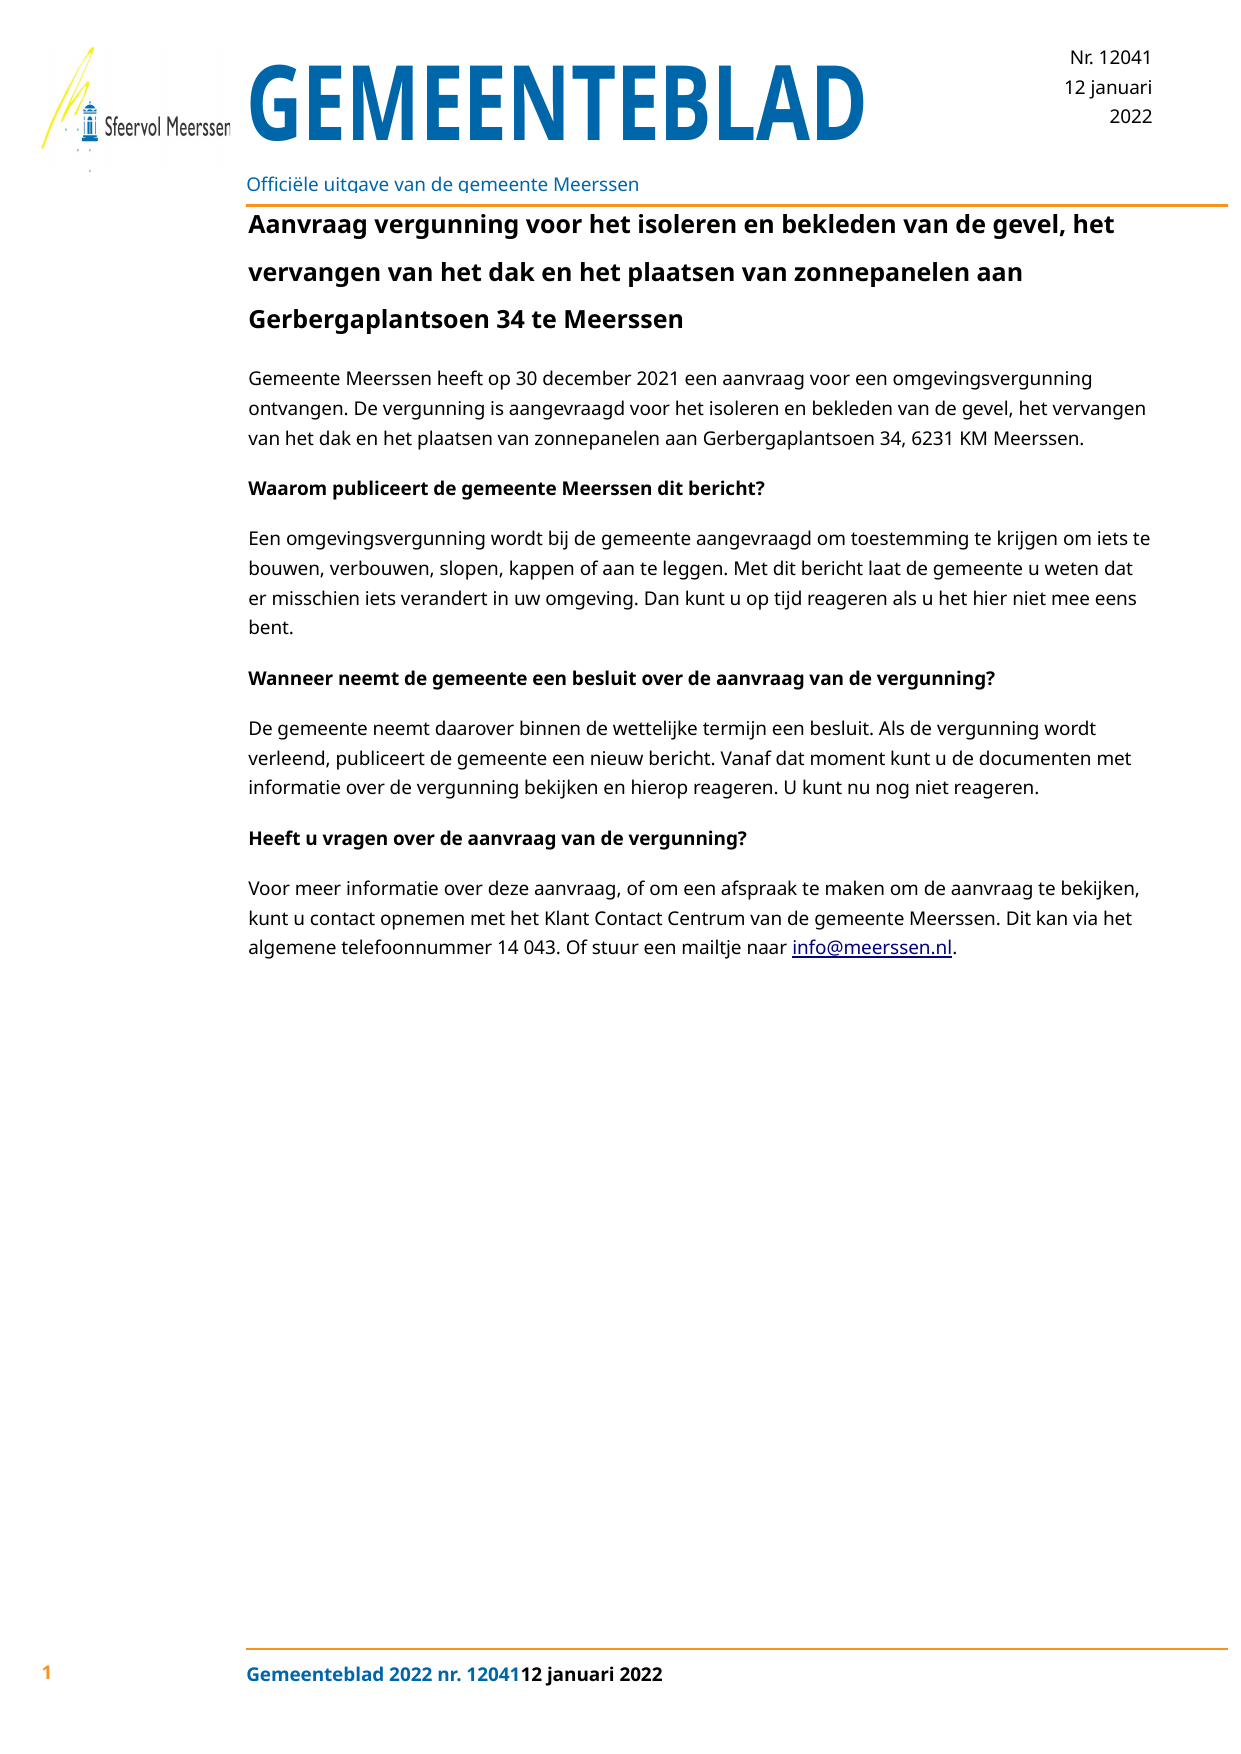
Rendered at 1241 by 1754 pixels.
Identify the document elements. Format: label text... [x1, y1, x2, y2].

text Voor meer informatie over deze aanvraag, of om een afspraak te maken om de aanvraag te bekijken, kunt u contact opnemen met het Klant Contact Centrum van de gemeente Meerssen. Dit kan via het algemene telefoonnummer 14 043. Of stuur een mailtje naar info@meerssen.nl. [248, 875, 1152, 960]
text Aanvraag vergunning voor het isoleren en bekleden van de gevel, het vervangen van het dak en het plaatsen van zonnepanelen aan Gerbergaplantsoen 34 te Meerssen [248, 207, 1152, 336]
text De gemeente neemt daarover binnen de wettelijke termijn een besluit. Als de vergunning wordt verleend, publiceert de gemeente een nieuw bericht. Vanaf dat moment kunt u de documenten met informatie over de vergunning bekijken en hierop reageren. U kunt nu nog niet reageren. [248, 715, 1152, 800]
text Waarom publiceert de gemeente Meerssen dit bericht? [248, 475, 1152, 501]
text Heeft u vragen over de aanvraag van de vergunning? [248, 825, 1152, 850]
text Gemeente Meerssen heeft op 30 december 2021 een aanvraag voor een omgevingsvergunning ontvangen. De vergunning is aangevraagd voor het isoleren en bekleden van de gevel, het vervangen van het dak en het plaatsen van zonnepanelen aan Gerbergaplantsoen 34, 6231 KM Meerssen. [248, 366, 1152, 450]
picture [41, 47, 231, 172]
text Wanneer neemt de gemeente een besluit over de aanvraag van de vergunning? [248, 665, 1152, 690]
text Een omgevingsvergunning wordt bij de gemeente aangevraagd om toestemming te krijgen om iets te bouwen, verbouwen, slopen, kappen of aan te leggen. Met dit bericht laat de gemeente u weten dat er misschien iets verandert in uw omgeving. Dan kunt u op tijd reageren als u het hier niet mee eens bent. [248, 526, 1152, 640]
